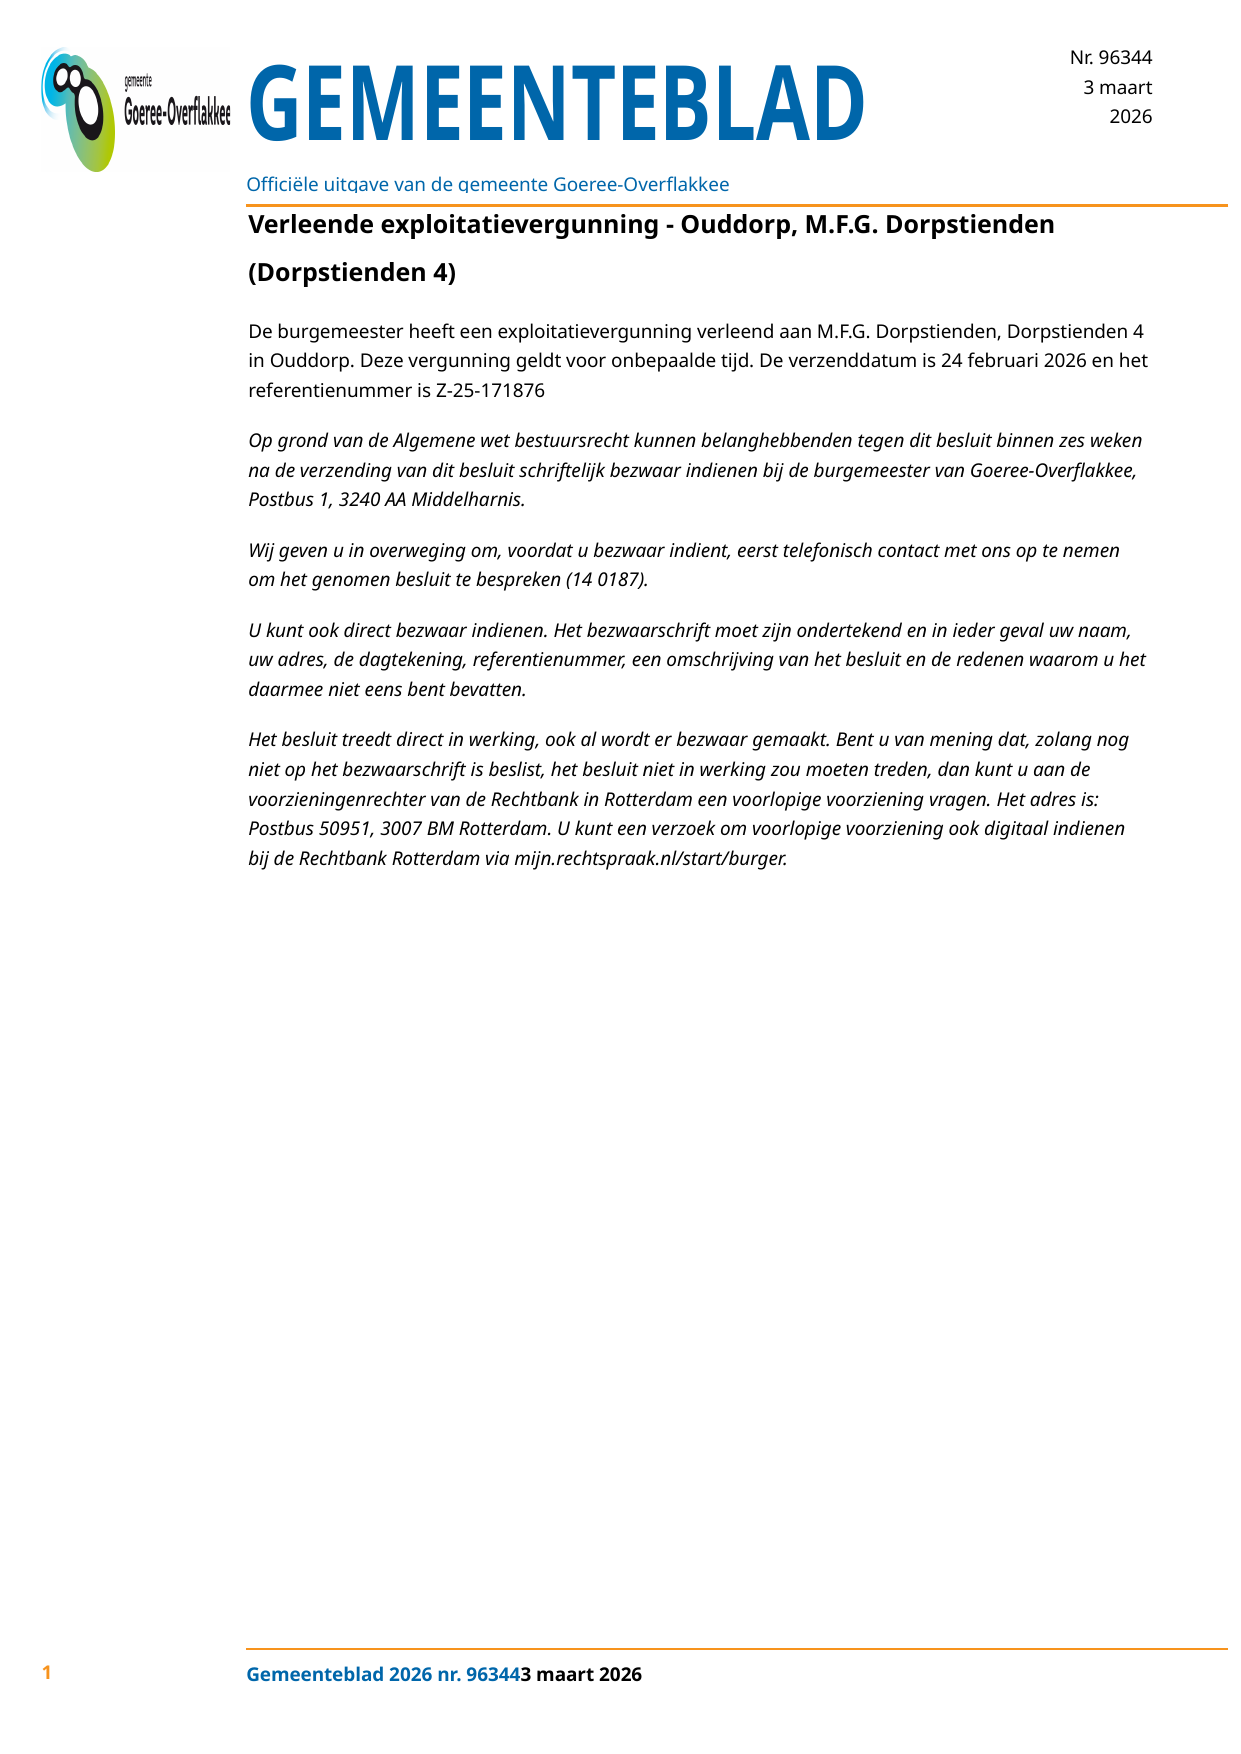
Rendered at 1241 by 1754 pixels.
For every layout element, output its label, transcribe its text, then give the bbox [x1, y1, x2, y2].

text Op grond van de Algemene wet bestuursrecht kunnen belanghebbenden tegen dit besluit binnen zes weken na de verzending van dit besluit schriftelijk bezwaar indienen bij de burgemeester van Goeree-Overflakkee, Postbus 1, 3240 AA Middelharnis. [248, 427, 1152, 512]
text Verleende exploitatievergunning - Ouddorp, M.F.G. Dorpstienden (Dorpstienden 4) [248, 207, 1152, 288]
picture [41, 47, 231, 172]
text De burgemeester heeft een exploitatievergunning verleend aan M.F.G. Dorpstienden, Dorpstienden 4 in Ouddorp. Deze vergunning geldt voor onbepaalde tijd. De verzenddatum is 24 februari 2026 en het referentienummer is Z-25-171876 [248, 318, 1152, 403]
text Het besluit treedt direct in werking, ook al wordt er bezwaar gemaakt. Bent u van mening dat, zolang nog niet op het bezwaarschrift is beslist, het besluit niet in werking zou moeten treden, dan kunt u aan de voorzieningenrechter van de Rechtbank in Rotterdam een voorlopige voorziening vragen. Het adres is: Postbus 50951, 3007 BM Rotterdam. U kunt een verzoek om voorlopige voorziening ook digitaal indienen bij de Rechtbank Rotterdam via mijn.rechtspraak.nl/start/burger. [248, 727, 1152, 871]
text Wij geven u in overweging om, voordat u bezwaar indient, eerst telefonisch contact met ons op te nemen om het genomen besluit te bespreken (14 0187). [248, 537, 1152, 592]
text U kunt ook direct bezwaar indienen. Het bezwaarschrift moet zijn ondertekend en in ieder geval uw naam, uw adres, de dagtekening, referentienummer, een omschrijving van het besluit en de redenen waarom u het daarmee niet eens bent bevatten. [248, 617, 1152, 702]
